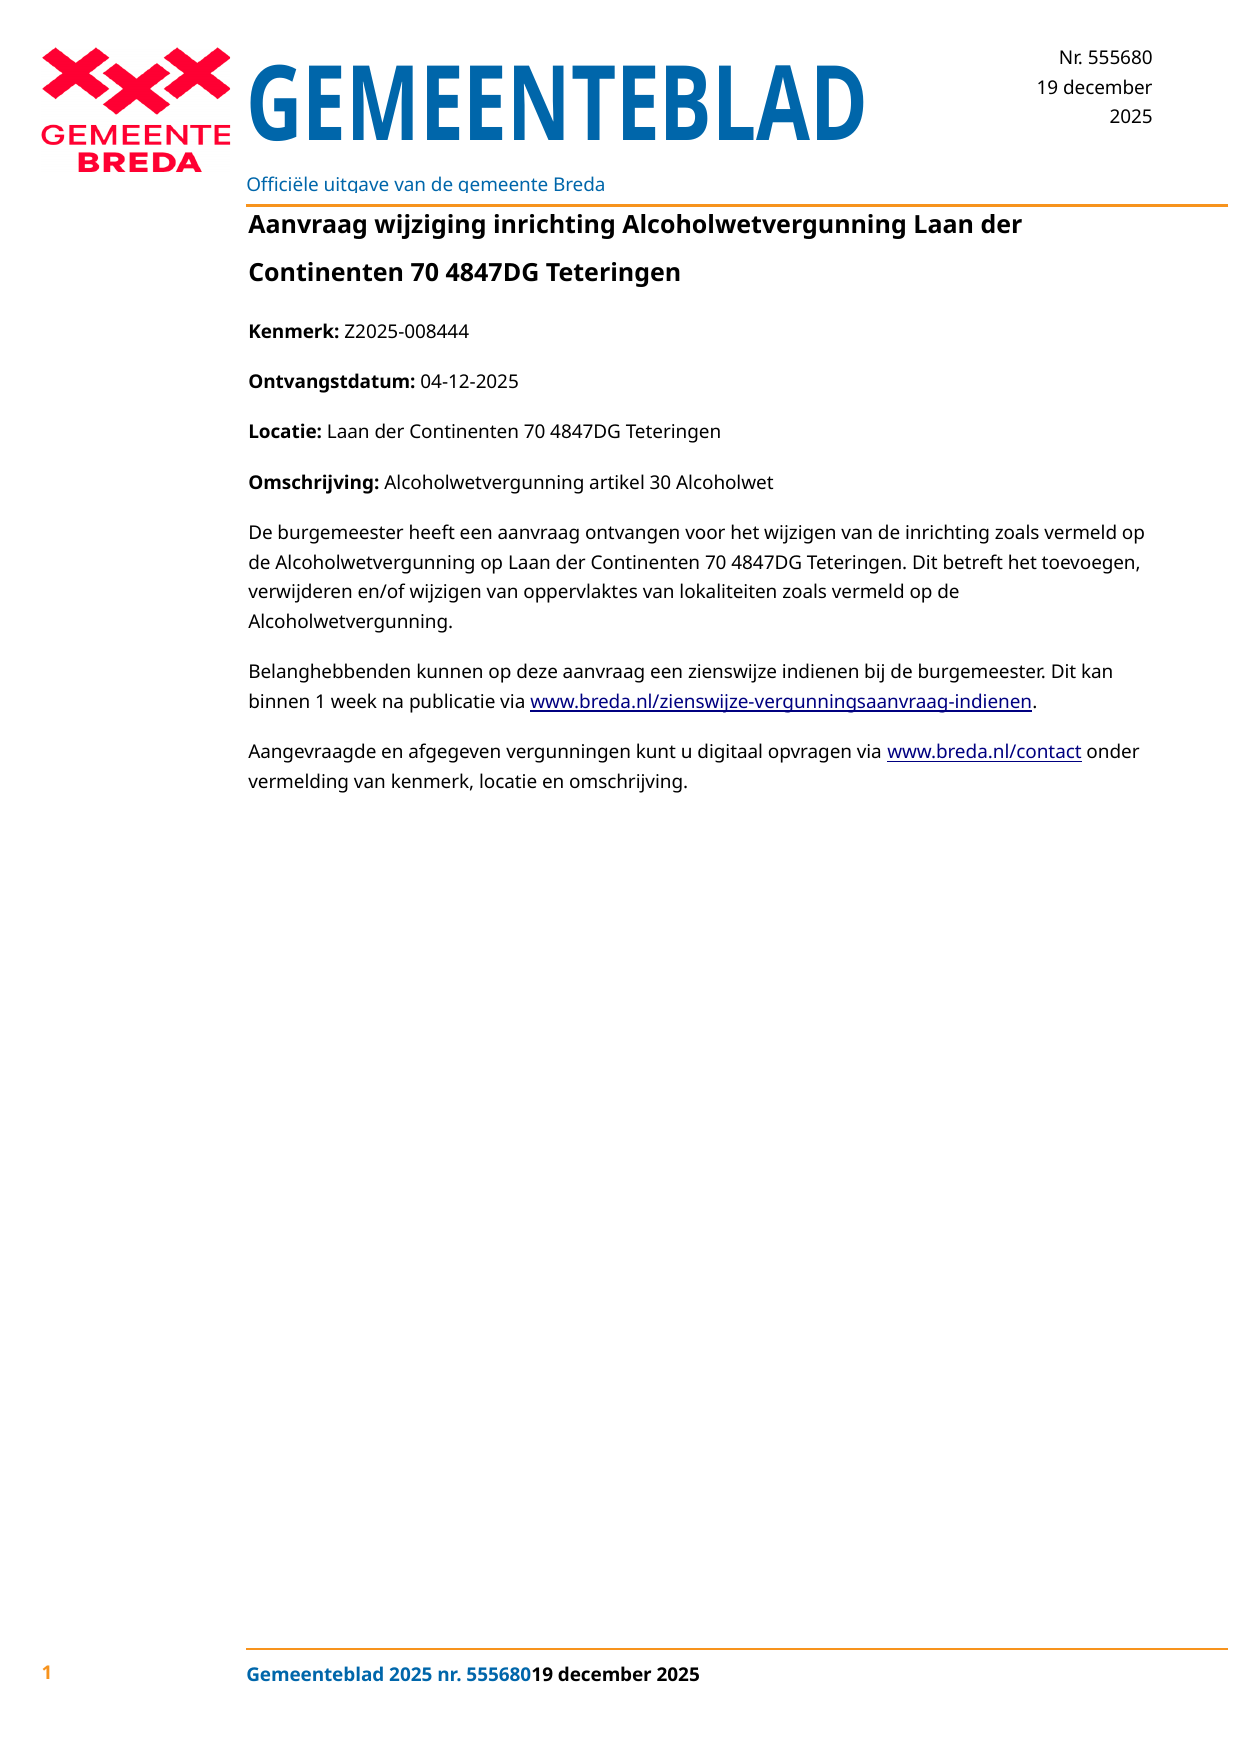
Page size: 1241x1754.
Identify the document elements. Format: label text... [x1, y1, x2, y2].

text Locatie: Laan der Continenten 70 4847DG Teteringen [248, 419, 1152, 444]
text Kenmerk: Z2025-008444 [248, 318, 1152, 344]
text Omschrijving: Alcoholwetvergunning artikel 30 Alcoholwet [248, 469, 1152, 495]
text Aanvraag wijziging inrichting Alcoholwetvergunning Laan der Continenten 70 4847DG Teteringen [248, 207, 1152, 288]
text Ontvangstdatum: 04-12-2025 [248, 368, 1152, 394]
picture [41, 47, 231, 172]
text Belanghebbenden kunnen op deze aanvraag een zienswijze indienen bij de burgemeester. Dit kan binnen 1 week na publicatie via www.breda.nl/zienswijze-vergunningsaanvraag-indienen. [248, 659, 1152, 714]
text De burgemeester heeft een aanvraag ontvangen voor het wijzigen van de inrichting zoals vermeld op de Alcoholwetvergunning op Laan der Continenten 70 4847DG Teteringen. Dit betreft het toevoegen, verwijderen en/of wijzigen van oppervlaktes van lokaliteiten zoals vermeld op de Alcoholwetvergunning. [248, 519, 1152, 634]
text Aangevraagde en afgegeven vergunningen kunt u digitaal opvragen via www.breda.nl/contact onder vermelding van kenmerk, locatie en omschrijving. [248, 739, 1152, 794]
